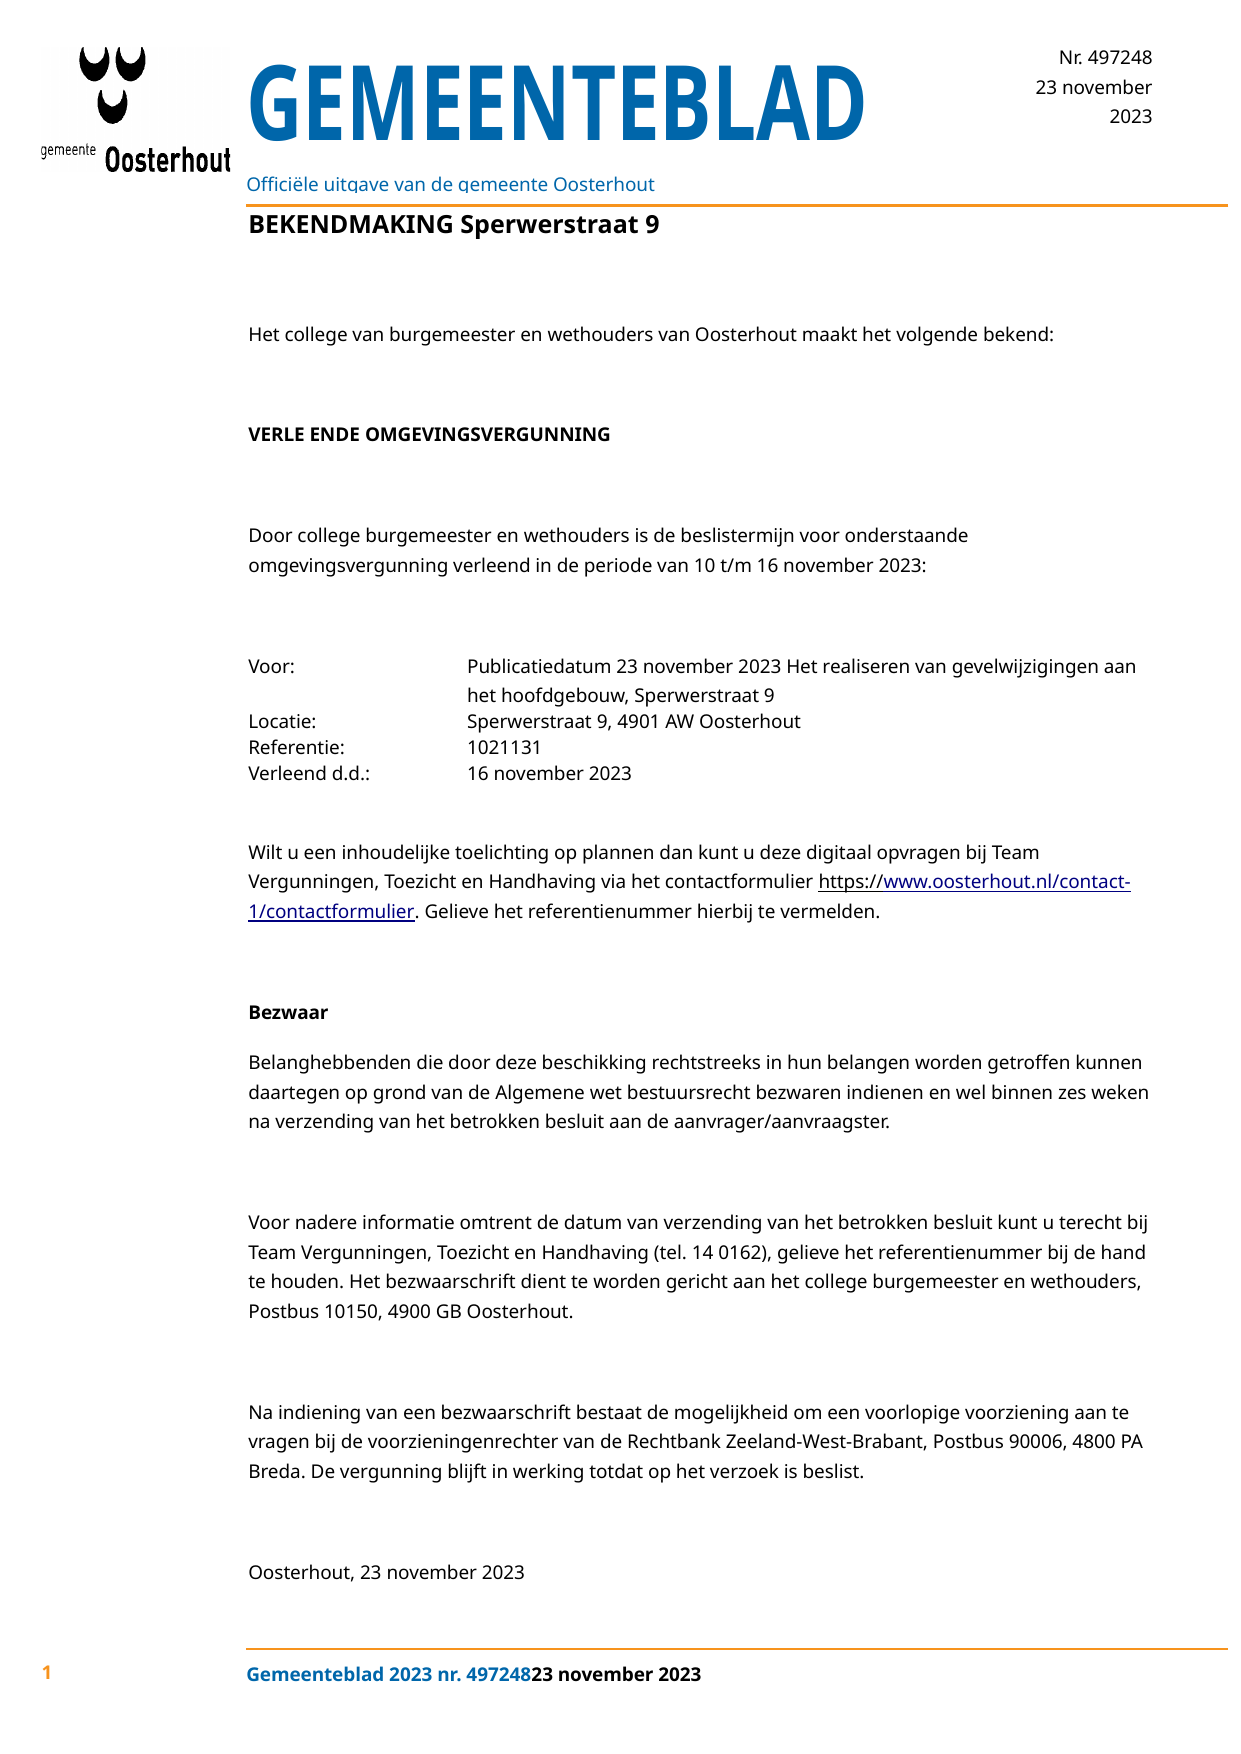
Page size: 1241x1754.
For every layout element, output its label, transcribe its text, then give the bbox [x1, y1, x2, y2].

table_cell Sperwerstraat 9, 4901 AW Oosterhout [467, 708, 1152, 734]
text Oosterhout, 23 november 2023 [248, 1559, 1152, 1585]
text Belanghebbenden die door deze beschikking rechtstreeks in hun belangen worden getroffen kunnen daartegen op grond van de Algemene wet bestuursrecht bezwaren indienen en wel binnen zes weken na verzending van het betrokken besluit aan de aanvrager/aanvraagster. [248, 1049, 1152, 1134]
table_cell Verleend d.d.: [248, 760, 467, 785]
text Wilt u een inhoudelijke toelichting op plannen dan kunt u deze digitaal opvragen bij Team Vergunningen, Toezicht en Handhaving via het contactformulier https://www.oosterhout.nl/contact-1/contactformulier. Gelieve het referentienummer hierbij te vermelden. [248, 839, 1152, 924]
table_cell Referentie: [248, 734, 467, 760]
text Door college burgemeester en wethouders is de beslistermijn voor onderstaande omgevingsvergunning verleend in de periode van 10 t/m 16 november 2023: [248, 522, 1152, 578]
text BEKENDMAKING Sperwerstraat 9 [248, 207, 1152, 241]
table_cell Locatie: [248, 708, 467, 734]
text Voor nadere informatie omtrent de datum van verzending van het betrokken besluit kunt u terecht bij Team Vergunningen, Toezicht en Handhaving (tel. 14 0162), gelieve het referentienummer bij de hand te houden. Het bezwaarschrift dient te worden gericht aan het college burgemeester en wethouders, Postbus 10150, 4900 GB Oosterhout. [248, 1209, 1152, 1324]
text VERLE ENDE OMGEVINGSVERGUNNING [248, 422, 1152, 447]
table_header Voor: [248, 653, 467, 708]
text Na indiening van een bezwaarschrift bestaat de mogelijkheid om een voorlopige voorziening aan te vragen bij de voorzieningenrechter van de Rechtbank Zeeland-West-Brabant, Postbus 90006, 4800 PA Breda. De vergunning blijft in werking totdat op het verzoek is beslist. [248, 1399, 1152, 1484]
table_header Publicatiedatum 23 november 2023 Het realiseren van gevelwijzigingen aan het hoofdgebouw, Sperwerstraat 9 [467, 653, 1152, 708]
table_cell 1021131 [467, 734, 1152, 760]
text Bezwaar [248, 999, 1152, 1025]
picture [41, 47, 231, 172]
text Het college van burgemeester en wethouders van Oosterhout maakt het volgende bekend: [248, 321, 1152, 346]
table_cell 16 november 2023 [467, 760, 1152, 785]
